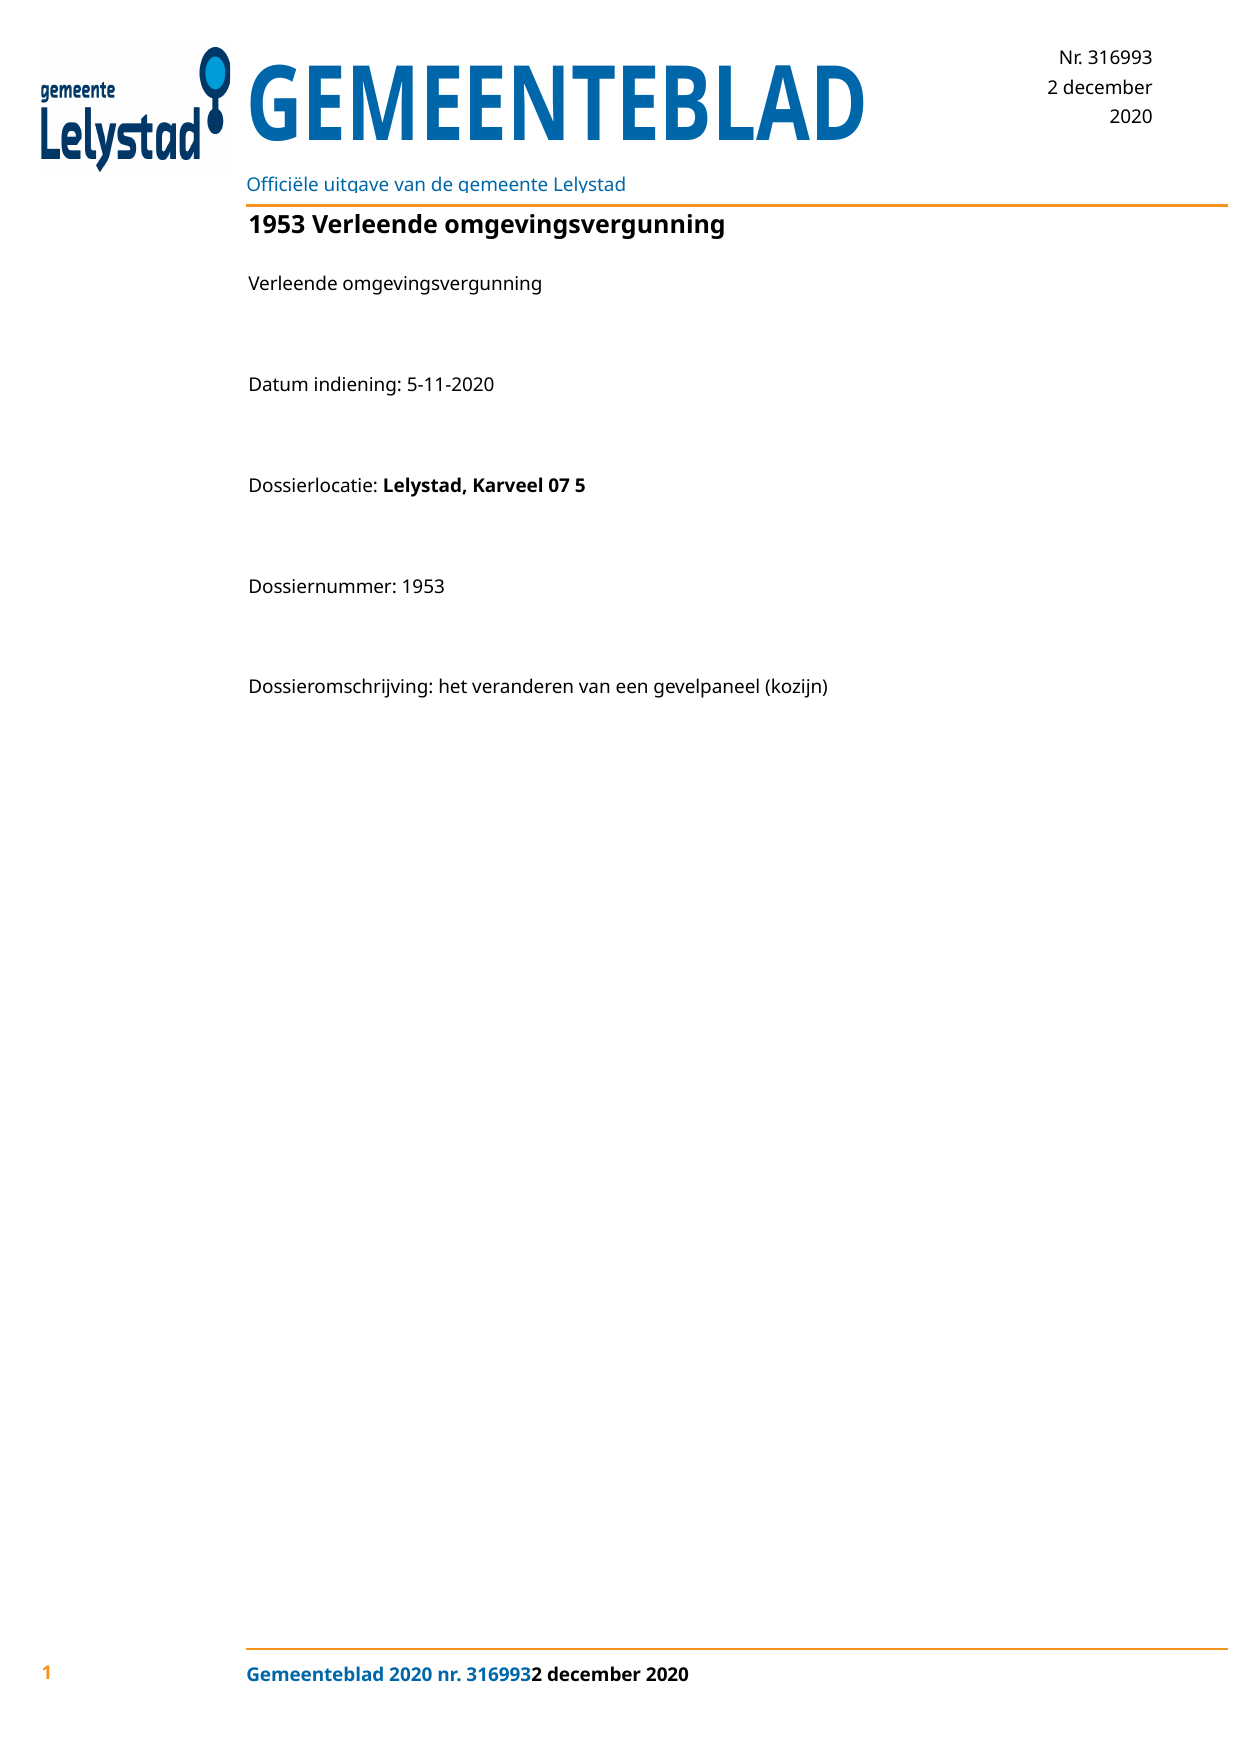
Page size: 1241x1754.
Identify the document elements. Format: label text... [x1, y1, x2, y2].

text Dossieromschrijving: het veranderen van een gevelpaneel (kozijn) [248, 674, 1152, 699]
text Dossiernummer: 1953 [248, 573, 1152, 598]
text Dossierlocatie: Lelystad, Karveel 07 5 [248, 472, 1152, 498]
text Verleende omgevingsvergunning [248, 270, 1152, 296]
text 1953 Verleende omgevingsvergunning [248, 207, 1152, 241]
picture [41, 47, 231, 172]
text Datum indiening: 5-11-2020 [248, 371, 1152, 397]
